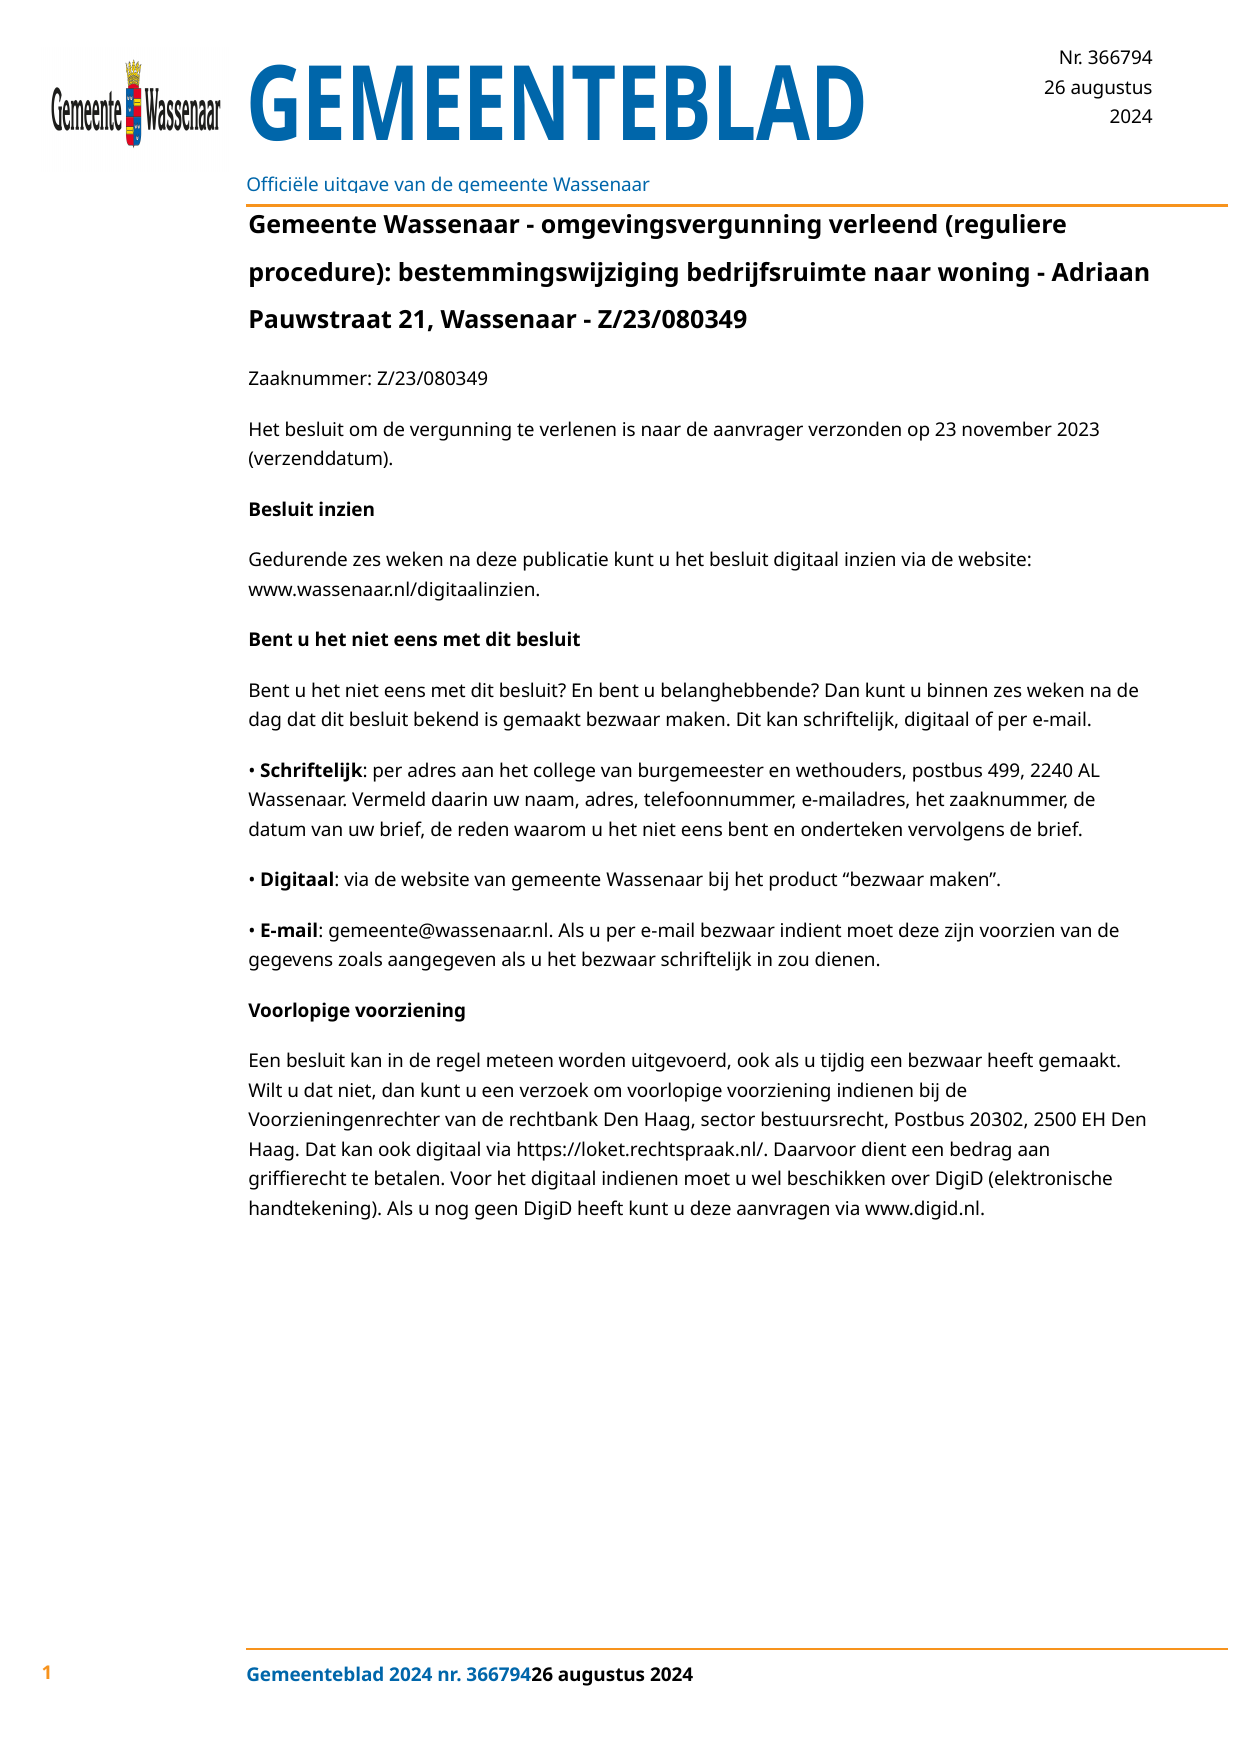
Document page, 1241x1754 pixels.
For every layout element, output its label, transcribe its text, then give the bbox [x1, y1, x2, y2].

text Een besluit kan in de regel meteen worden uitgevoerd, ook als u tijdig een bezwaar heeft gemaakt. Wilt u dat niet, dan kunt u een verzoek om voorlopige voorziening indienen bij de Voorzieningenrechter van de rechtbank Den Haag, sector bestuursrecht, Postbus 20302, 2500 EH Den Haag. Dat kan ook digitaal via https://loket.rechtspraak.nl/. Daarvoor dient een bedrag aan griffierecht te betalen. Voor het digitaal indienen moet u wel beschikken over DigiD (elektronische handtekening). Als u nog geen DigiD heeft kunt u deze aanvragen via www.digid.nl. [248, 1047, 1152, 1221]
text • Schriftelijk: per adres aan het college van burgemeester en wethouders, postbus 499, 2240 AL Wassenaar. Vermeld daarin uw naam, adres, telefoonnummer, e-mailadres, het zaaknummer, de datum van uw brief, de reden waarom u het niet eens bent en onderteken vervolgens de brief. [248, 757, 1152, 842]
picture [41, 47, 231, 172]
text Gemeente Wassenaar - omgevingsvergunning verleend (reguliere procedure): bestemmingswijziging bedrijfsruimte naar woning - Adriaan Pauwstraat 21, Wassenaar - Z/23/080349 [248, 207, 1152, 336]
text Voorlopige voorziening [248, 997, 1152, 1022]
text Zaaknummer: Z/23/080349 [248, 366, 1152, 391]
text • Digitaal: via de website van gemeente Wassenaar bij het product “bezwaar maken”. [248, 866, 1152, 892]
text Gedurende zes weken na deze publicatie kunt u het besluit digitaal inzien via de website: www.wassenaar.nl/digitaalinzien. [248, 546, 1152, 602]
text Bent u het niet eens met dit besluit [248, 626, 1152, 652]
text • E-mail: gemeente@wassenaar.nl. Als u per e-mail bezwaar indient moet deze zijn voorzien van de gegevens zoals aangegeven als u het bezwaar schriftelijk in zou dienen. [248, 917, 1152, 972]
text Het besluit om de vergunning te verlenen is naar de aanvrager verzonden op 23 november 2023 (verzenddatum). [248, 416, 1152, 471]
text Bent u het niet eens met dit besluit? En bent u belanghebbende? Dan kunt u binnen zes weken na de dag dat dit besluit bekend is gemaakt bezwaar maken. Dit kan schriftelijk, digitaal of per e-mail. [248, 677, 1152, 732]
text Besluit inzien [248, 496, 1152, 522]
